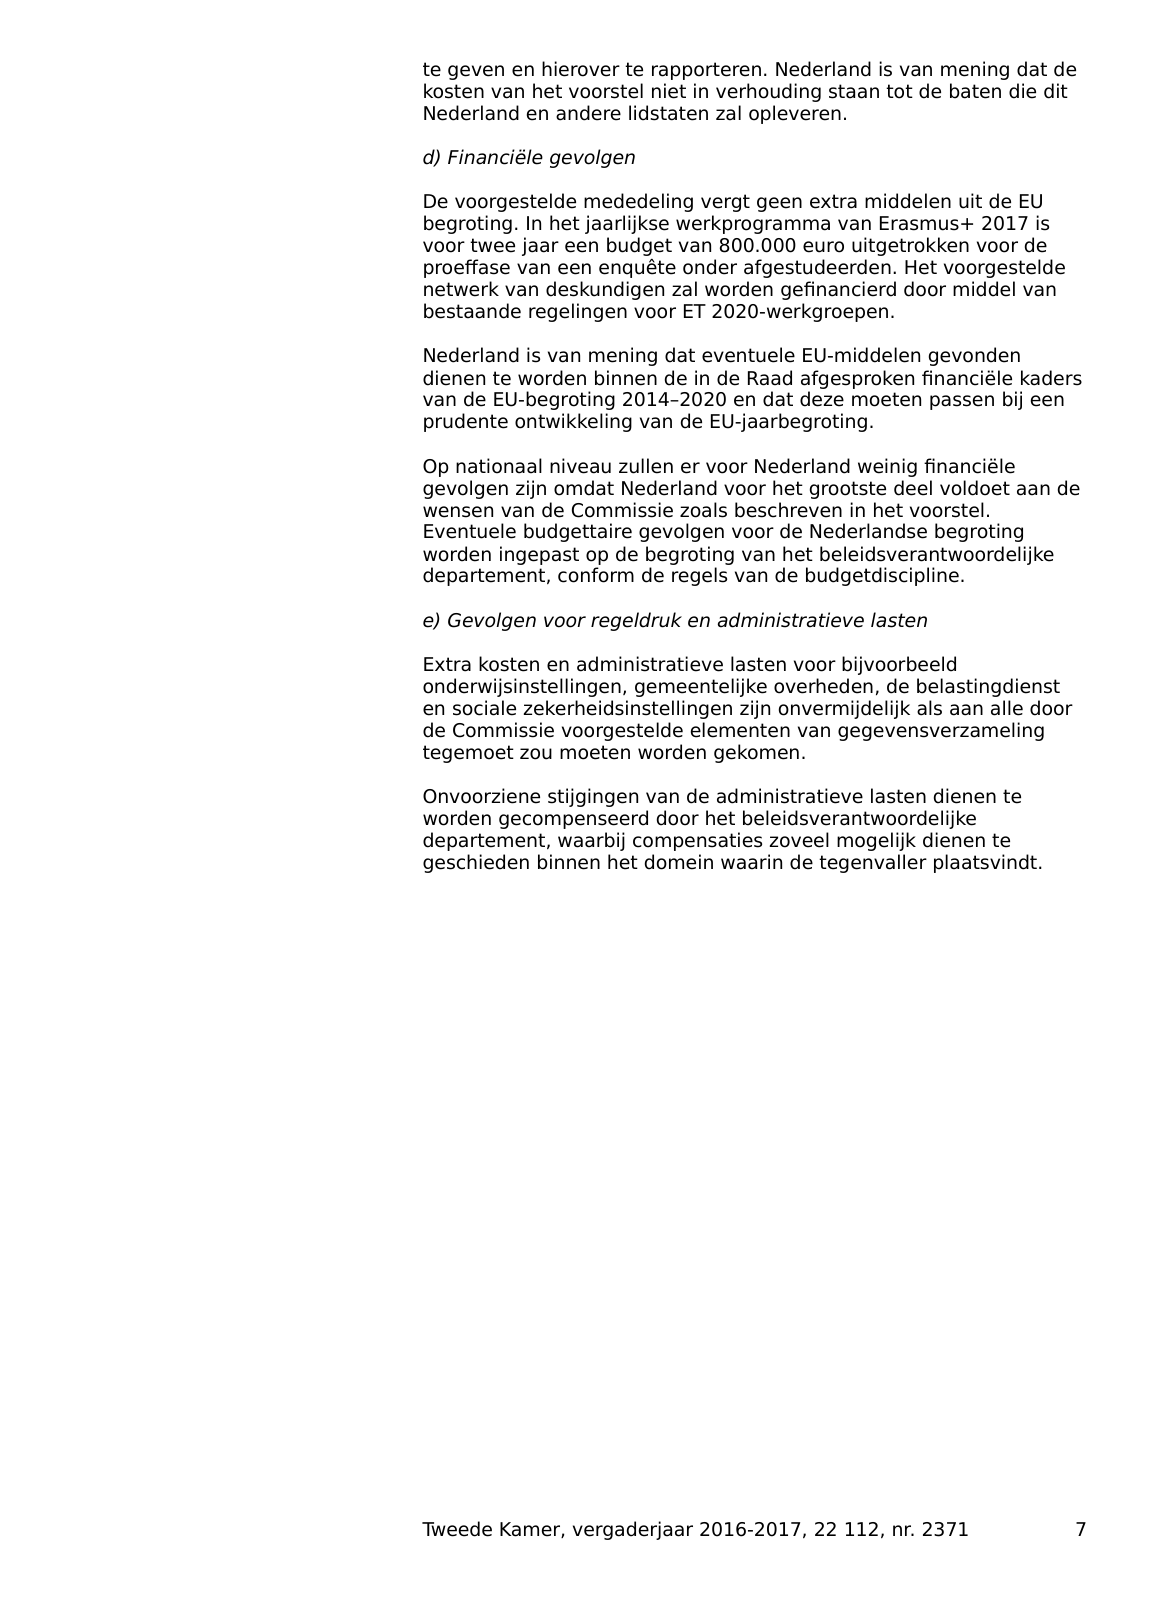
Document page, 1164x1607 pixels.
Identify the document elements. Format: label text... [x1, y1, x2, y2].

subtitle d) Financiële gevolgen [422, 147, 1087, 169]
text Op nationaal niveau zullen er voor Nederland weinig financiële gevolgen zijn omdat Nederland voor het grootste deel voldoet aan de wensen van de Commissie zoals beschreven in het voorstel. Eventuele budgettaire gevolgen voor de Nederlandse begroting worden ingepast op de begroting van het beleidsverantwoordelijke departement, conform de regels van de budgetdiscipline. [422, 456, 1087, 587]
text Nederland is van mening dat eventuele EU-middelen gevonden dienen te worden binnen de in de Raad afgesproken financiële kaders van de EU-begroting 2014–2020 en dat deze moeten passen bij een prudente ontwikkeling van de EU-jaarbegroting. [422, 345, 1087, 433]
subtitle e) Gevolgen voor regeldruk en administratieve lasten [422, 609, 1087, 632]
text De voorgestelde mededeling vergt geen extra middelen uit de EU begroting. In het jaarlijkse werkprogramma van Erasmus+ 2017 is voor twee jaar een budget van 800.000 euro uitgetrokken voor de proeffase van een enquête onder afgestudeerden. Het voorgestelde netwerk van deskundigen zal worden gefinancierd door middel van bestaande regelingen voor ET 2020-werkgroepen. [422, 191, 1087, 323]
text te geven en hierover te rapporteren. Nederland is van mening dat de kosten van het voorstel niet in verhouding staan tot de baten die dit Nederland en andere lidstaten zal opleveren. [422, 59, 1087, 125]
text Onvoorziene stijgingen van de administratieve lasten dienen te worden gecompenseerd door het beleidsverantwoordelijke departement, waarbij compensaties zoveel mogelijk dienen te geschieden binnen het domein waarin de tegenvaller plaatsvindt. [422, 786, 1087, 874]
text Extra kosten en administratieve lasten voor bijvoorbeeld onderwijsinstellingen, gemeentelijke overheden, de belastingdienst en sociale zekerheidsinstellingen zijn onvermijdelijk als aan alle door de Commissie voorgestelde elementen van gegevensverzameling tegemoet zou moeten worden gekomen. [422, 654, 1087, 764]
